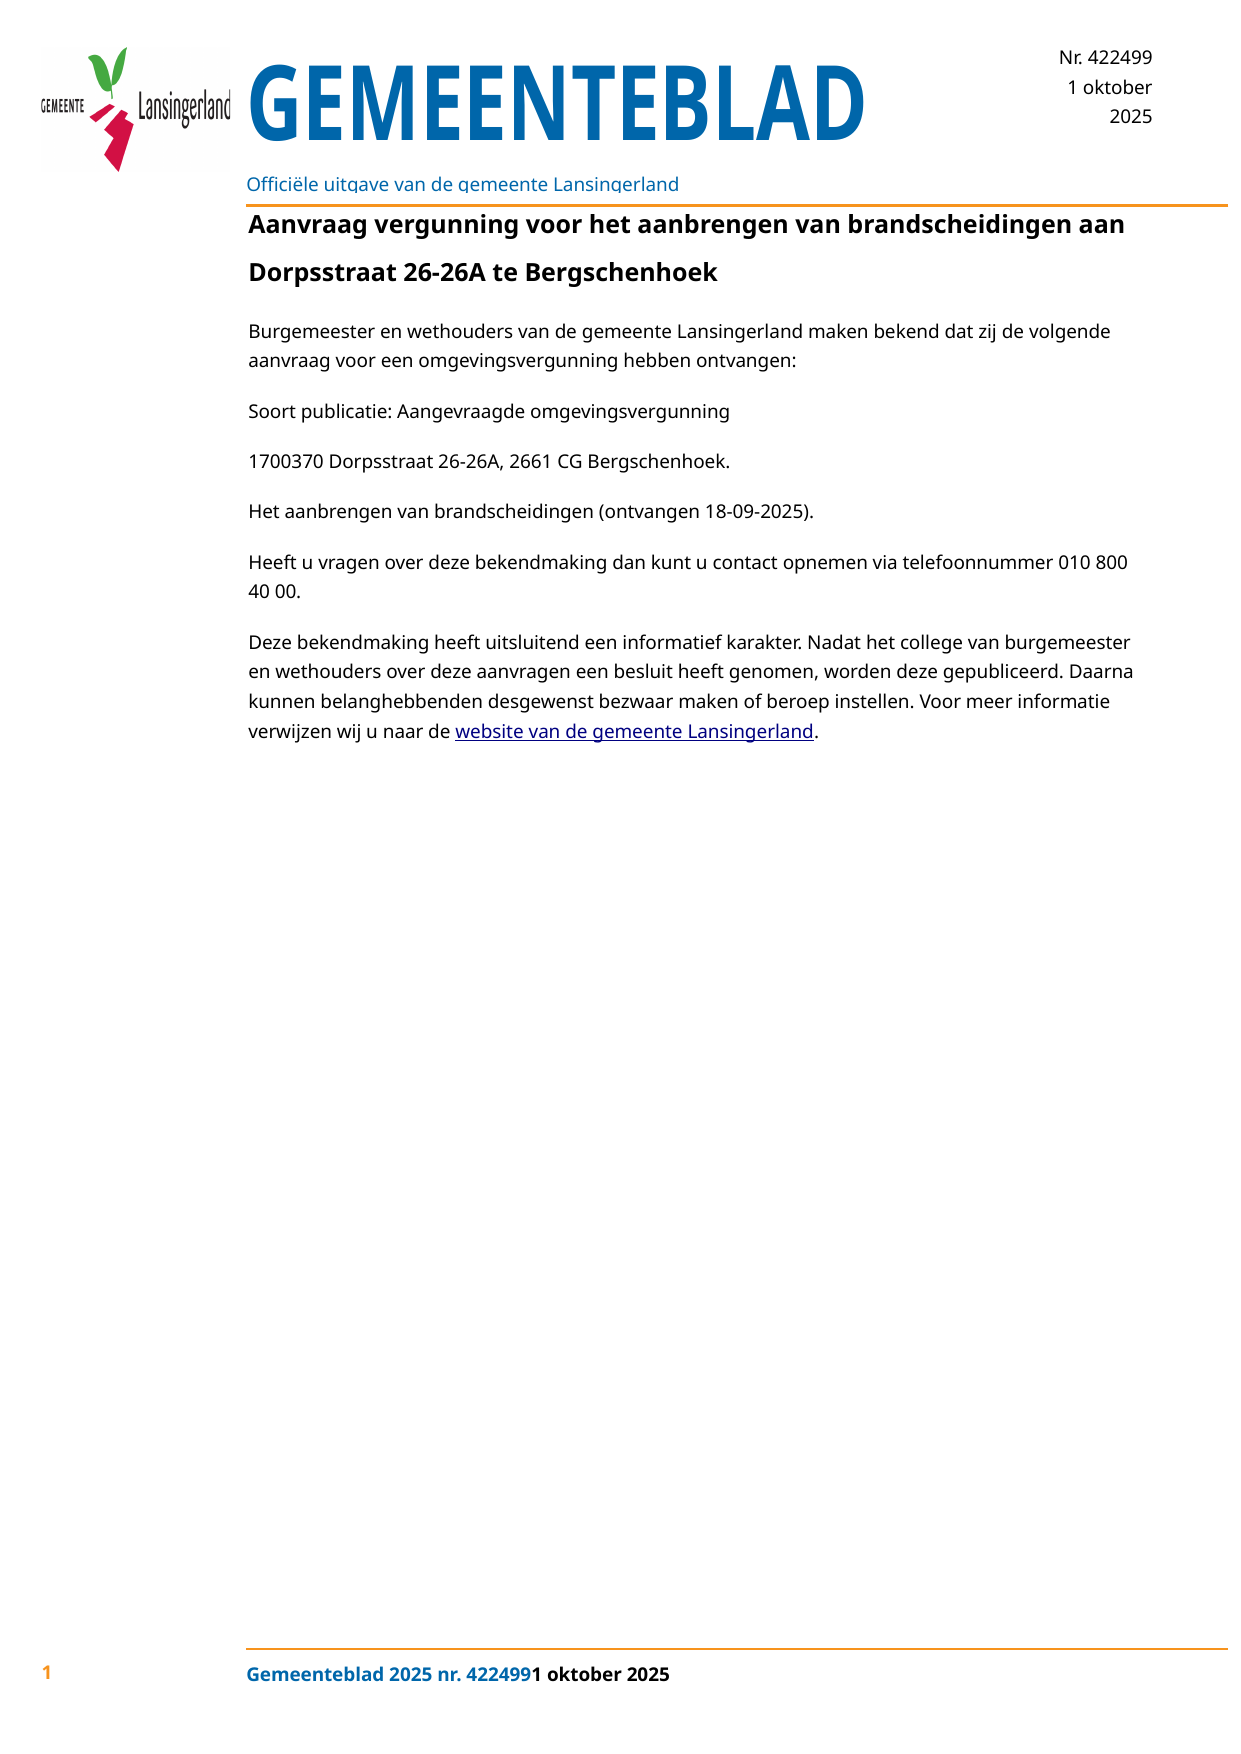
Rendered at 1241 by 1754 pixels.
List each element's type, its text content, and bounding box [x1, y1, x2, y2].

text Soort publicatie: Aangevraagde omgevingsvergunning [248, 398, 1152, 424]
text Burgemeester en wethouders van de gemeente Lansingerland maken bekend dat zij de volgende aanvraag voor een omgevingsvergunning hebben ontvangen: [248, 318, 1152, 373]
text Deze bekendmaking heeft uitsluitend een informatief karakter. Nadat het college van burgemeester en wethouders over deze aanvragen een besluit heeft genomen, worden deze gepubliceerd. Daarna kunnen belanghebbenden desgewenst bezwaar maken of beroep instellen. Voor meer informatie verwijzen wij u naar de website van de gemeente Lansingerland. [248, 629, 1152, 744]
text Heeft u vragen over deze bekendmaking dan kunt u contact opnemen via telefoonnummer 010 800 40 00. [248, 549, 1152, 604]
picture [41, 47, 231, 172]
text Aanvraag vergunning voor het aanbrengen van brandscheidingen aan Dorpsstraat 26-26A te Bergschenhoek [248, 207, 1152, 288]
text Het aanbrengen van brandscheidingen (ontvangen 18-09-2025). [248, 499, 1152, 524]
text 1700370 Dorpsstraat 26-26A, 2661 CG Bergschenhoek. [248, 448, 1152, 474]
